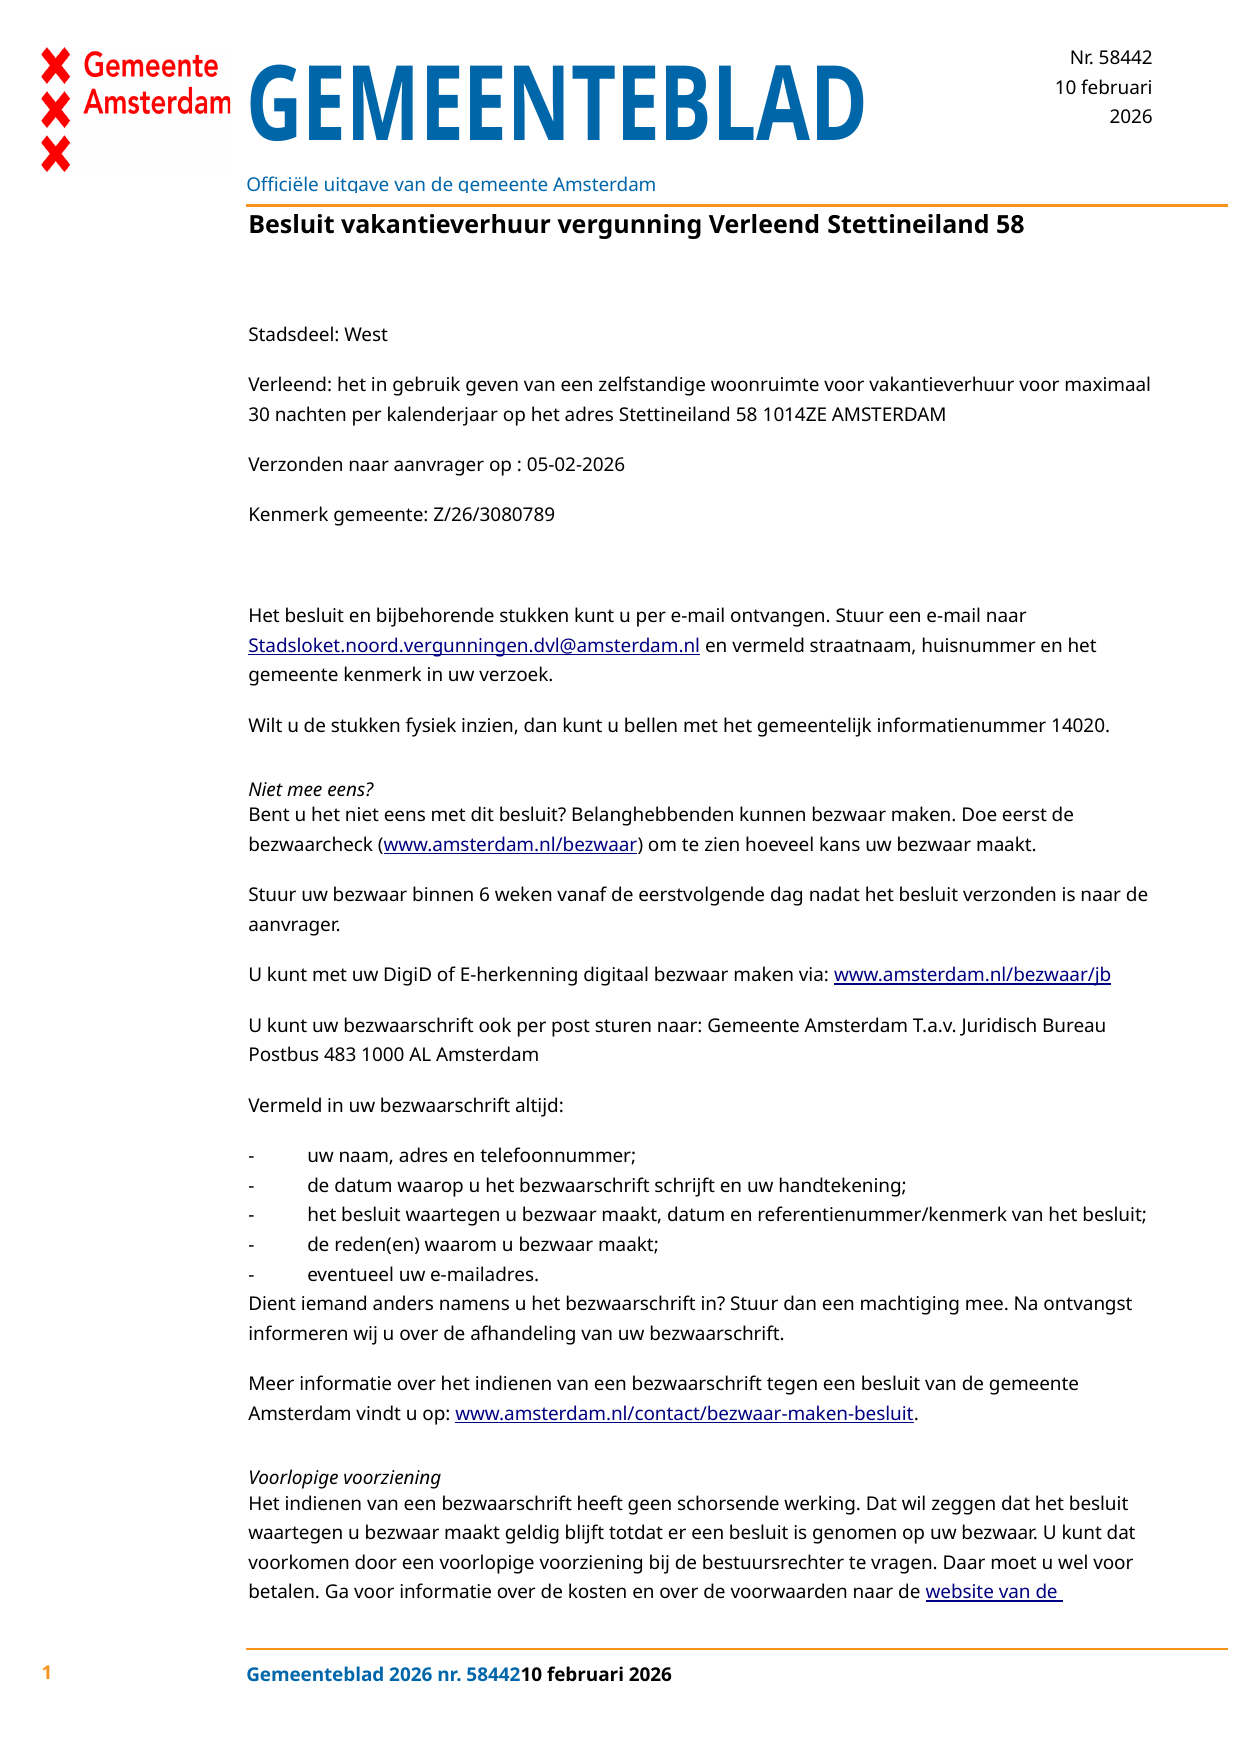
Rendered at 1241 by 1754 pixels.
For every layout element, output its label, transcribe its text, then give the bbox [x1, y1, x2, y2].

list uw naam, adres en telefoonnummer; [248, 1142, 1152, 1168]
text Het indienen van een bezwaarschrift heeft geen schorsende werking. Dat wil zeggen dat het besluit waartegen u bezwaar maakt geldig blijft totdat er een besluit is genomen op uw bezwaar. U kunt dat voorkomen door een voorlopige voorziening bij de bestuursrechter te vragen. Daar moet u wel voor betalen. Ga voor informatie over de kosten en over de voorwaarden naar de website van de [248, 1490, 1152, 1604]
text Stuur uw bezwaar binnen 6 weken vanaf de eerstvolgende dag nadat het besluit verzonden is naar de aanvrager. [248, 882, 1152, 937]
text Stadsdeel: West [248, 321, 1152, 346]
list het besluit waartegen u bezwaar maakt, datum en referentienummer/kenmerk van het besluit; [248, 1202, 1152, 1227]
text Kenmerk gemeente: Z/26/3080789 [248, 502, 1152, 527]
text U kunt met uw DigiD of E-herkenning digitaal bezwaar maken via: www.amsterdam.nl/bezwaar/jb [248, 962, 1152, 987]
text Het besluit en bijbehorende stukken kunt u per e-mail ontvangen. Stuur een e-mail naar Stadsloket.noord.vergunningen.dvl@amsterdam.nl en vermeld straatnaam, huisnummer en het gemeente kenmerk in uw verzoek. [248, 602, 1152, 687]
text Bent u het niet eens met dit besluit? Belanghebbenden kunnen bezwaar maken. Doe eerst de bezwaarcheck (www.amsterdam.nl/bezwaar) om te zien hoeveel kans uw bezwaar maakt. [248, 802, 1152, 857]
list de datum waarop u het bezwaarschrift schrijft en uw handtekening; [248, 1172, 1152, 1198]
text Voorlopige voorziening [248, 1464, 1152, 1490]
list eventueel uw e-mailadres. [248, 1261, 1152, 1287]
text Dient iemand anders namens u het bezwaarschrift in? Stuur dan een machtiging mee. Na ontvangst informeren wij u over de afhandeling van uw bezwaarschrift. [248, 1290, 1152, 1346]
text Besluit vakantieverhuur vergunning Verleend Stettineiland 58 [248, 207, 1152, 241]
text Vermeld in uw bezwaarschrift altijd: [248, 1092, 1152, 1118]
text Verzonden naar aanvrager op : 05-02-2026 [248, 451, 1152, 477]
list de reden(en) waarom u bezwaar maakt; [248, 1231, 1152, 1257]
picture [41, 47, 231, 172]
text Meer informatie over het indienen van een bezwaarschrift tegen een besluit van de gemeente Amsterdam vindt u op: www.amsterdam.nl/contact/bezwaar-maken-besluit. [248, 1370, 1152, 1426]
text Niet mee eens? [248, 776, 1152, 802]
text Wilt u de stukken fysiek inzien, dan kunt u bellen met het gemeentelijk informatienummer 14020. [248, 712, 1152, 738]
text U kunt uw bezwaarschrift ook per post sturen naar: Gemeente Amsterdam T.a.v. Juridisch Bureau Postbus 483 1000 AL Amsterdam [248, 1012, 1152, 1067]
text Verleend: het in gebruik geven van een zelfstandige woonruimte voor vakantieverhuur voor maximaal 30 nachten per kalenderjaar op het adres Stettineiland 58 1014ZE AMSTERDAM [248, 371, 1152, 426]
